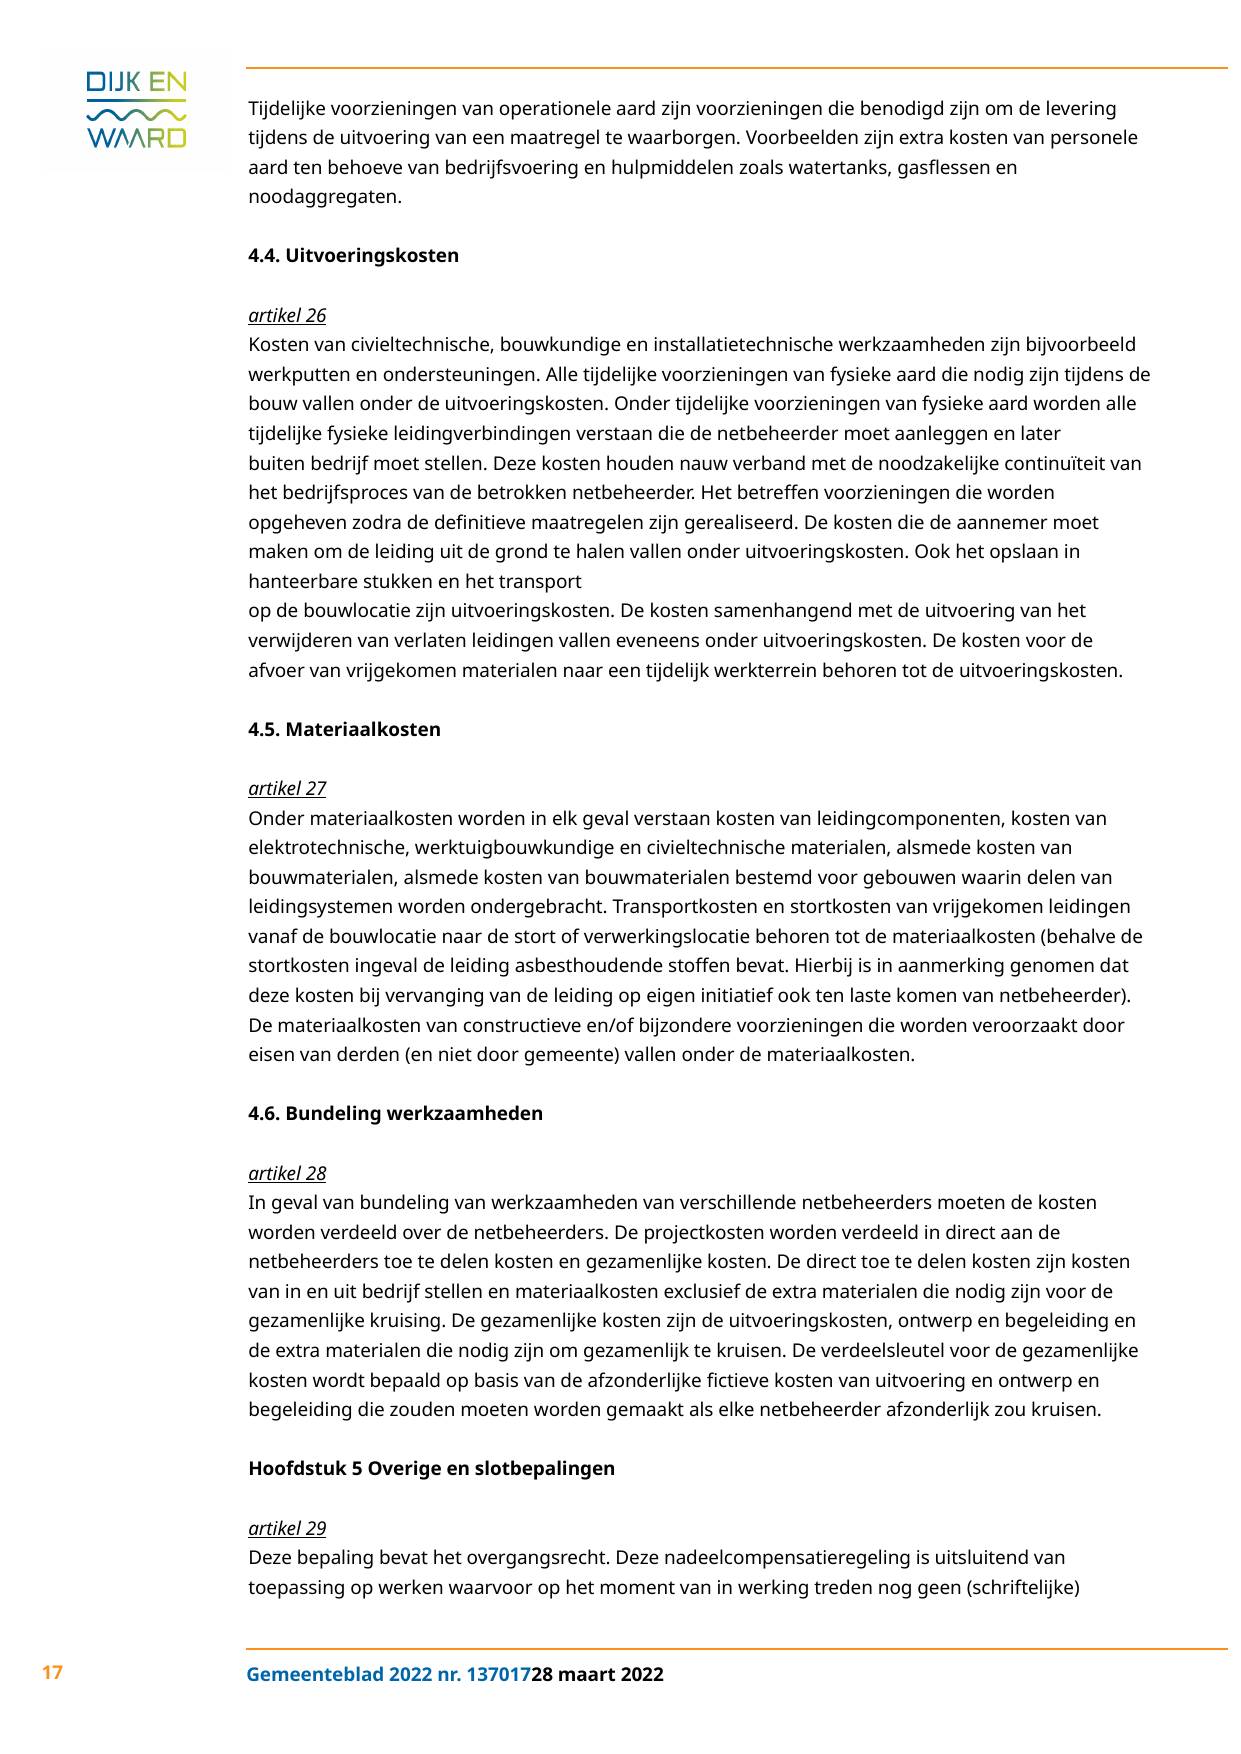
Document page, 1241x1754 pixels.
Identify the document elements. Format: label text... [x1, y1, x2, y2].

text artikel 27 [248, 775, 1152, 801]
text 4.5. Materiaalkosten [248, 716, 1152, 742]
text 4.6. Bundeling werkzaamheden [248, 1101, 1152, 1126]
text 4.4. Uitvoeringskosten [248, 243, 1152, 268]
text Tijdelijke voorzieningen van operationele aard zijn voorzieningen die benodigd zijn om de levering tijdens de uitvoering van een maatregel te waarborgen. Voorbeelden zijn extra kosten van personele aard ten behoeve van bedrijfsvoering en hulpmiddelen zoals watertanks, gasflessen en noodaggregaten. [248, 95, 1152, 209]
text Deze bepaling bevat het overgangsrecht. Deze nadeelcompensatieregeling is uitsluitend van toepassing op werken waarvoor op het moment van in werking treden nog geen (schriftelijke) [248, 1544, 1152, 1600]
text In geval van bundeling van werkzaamheden van verschillende netbeheerders moeten de kosten worden verdeeld over de netbeheerders. De projectkosten worden verdeeld in direct aan de netbeheerders toe te delen kosten en gezamenlijke kosten. De direct toe te delen kosten zijn kosten van in en uit bedrijf stellen en materiaalkosten exclusief de extra materialen die nodig zijn voor de gezamenlijke kruising. De gezamenlijke kosten zijn de uitvoeringskosten, ontwerp en begeleiding en de extra materialen die nodig zijn om gezamenlijk te kruisen. De verdeelsleutel voor de gezamenlijke kosten wordt bepaald op basis van de afzonderlijke fictieve kosten van uitvoering en ontwerp en begeleiding die zouden moeten worden gemaakt als elke netbeheerder afzonderlijk zou kruisen. [248, 1189, 1152, 1422]
picture [41, 47, 231, 172]
text Onder materiaalkosten worden in elk geval verstaan kosten van leidingcomponenten, kosten van elektrotechnische, werktuigbouwkundige en civieltechnische materialen, alsmede kosten van bouwmaterialen, alsmede kosten van bouwmaterialen bestemd voor gebouwen waarin delen van leidingsystemen worden ondergebracht. Transportkosten en stortkosten van vrijgekomen leidingen vanaf de bouwlocatie naar de stort of verwerkingslocatie behoren tot de materiaalkosten (behalve de [248, 805, 1152, 949]
text Kosten van civieltechnische, bouwkundige en installatietechnische werkzaamheden zijn bijvoorbeeld werkputten en ondersteuningen. Alle tijdelijke voorzieningen van fysieke aard die nodig zijn tijdens de bouw vallen onder de uitvoeringskosten. Onder tijdelijke voorzieningen van fysieke aard worden alle tijdelijke fysieke leidingverbindingen verstaan die de netbeheerder moet aanleggen en later [248, 331, 1152, 446]
text buiten bedrijf moet stellen. Deze kosten houden nauw verband met de noodzakelijke continuïteit van het bedrijfsproces van de betrokken netbeheerder. Het betreffen voorzieningen die worden opgeheven zodra de definitieve maatregelen zijn gerealiseerd. De kosten die de aannemer moet maken om de leiding uit de grond te halen vallen onder uitvoeringskosten. Ook het opslaan in hanteerbare stukken en het transport [248, 450, 1152, 594]
text artikel 28 [248, 1160, 1152, 1186]
text stortkosten ingeval de leiding asbesthoudende stoffen bevat. Hierbij is in aanmerking genomen dat deze kosten bij vervanging van de leiding op eigen initiatief ook ten laste komen van netbeheerder). De materiaalkosten van constructieve en/of bijzondere voorzieningen die worden veroorzaakt door eisen van derden (en niet door gemeente) vallen onder de materiaalkosten. [248, 953, 1152, 1067]
text Hoofdstuk 5 Overige en slotbepalingen [248, 1456, 1152, 1481]
text op de bouwlocatie zijn uitvoeringskosten. De kosten samenhangend met de uitvoering van het verwijderen van verlaten leidingen vallen eveneens onder uitvoeringskosten. De kosten voor de afvoer van vrijgekomen materialen naar een tijdelijk werkterrein behoren tot de uitvoeringskosten. [248, 598, 1152, 683]
text artikel 26 [248, 302, 1152, 328]
text artikel 29 [248, 1515, 1152, 1541]
